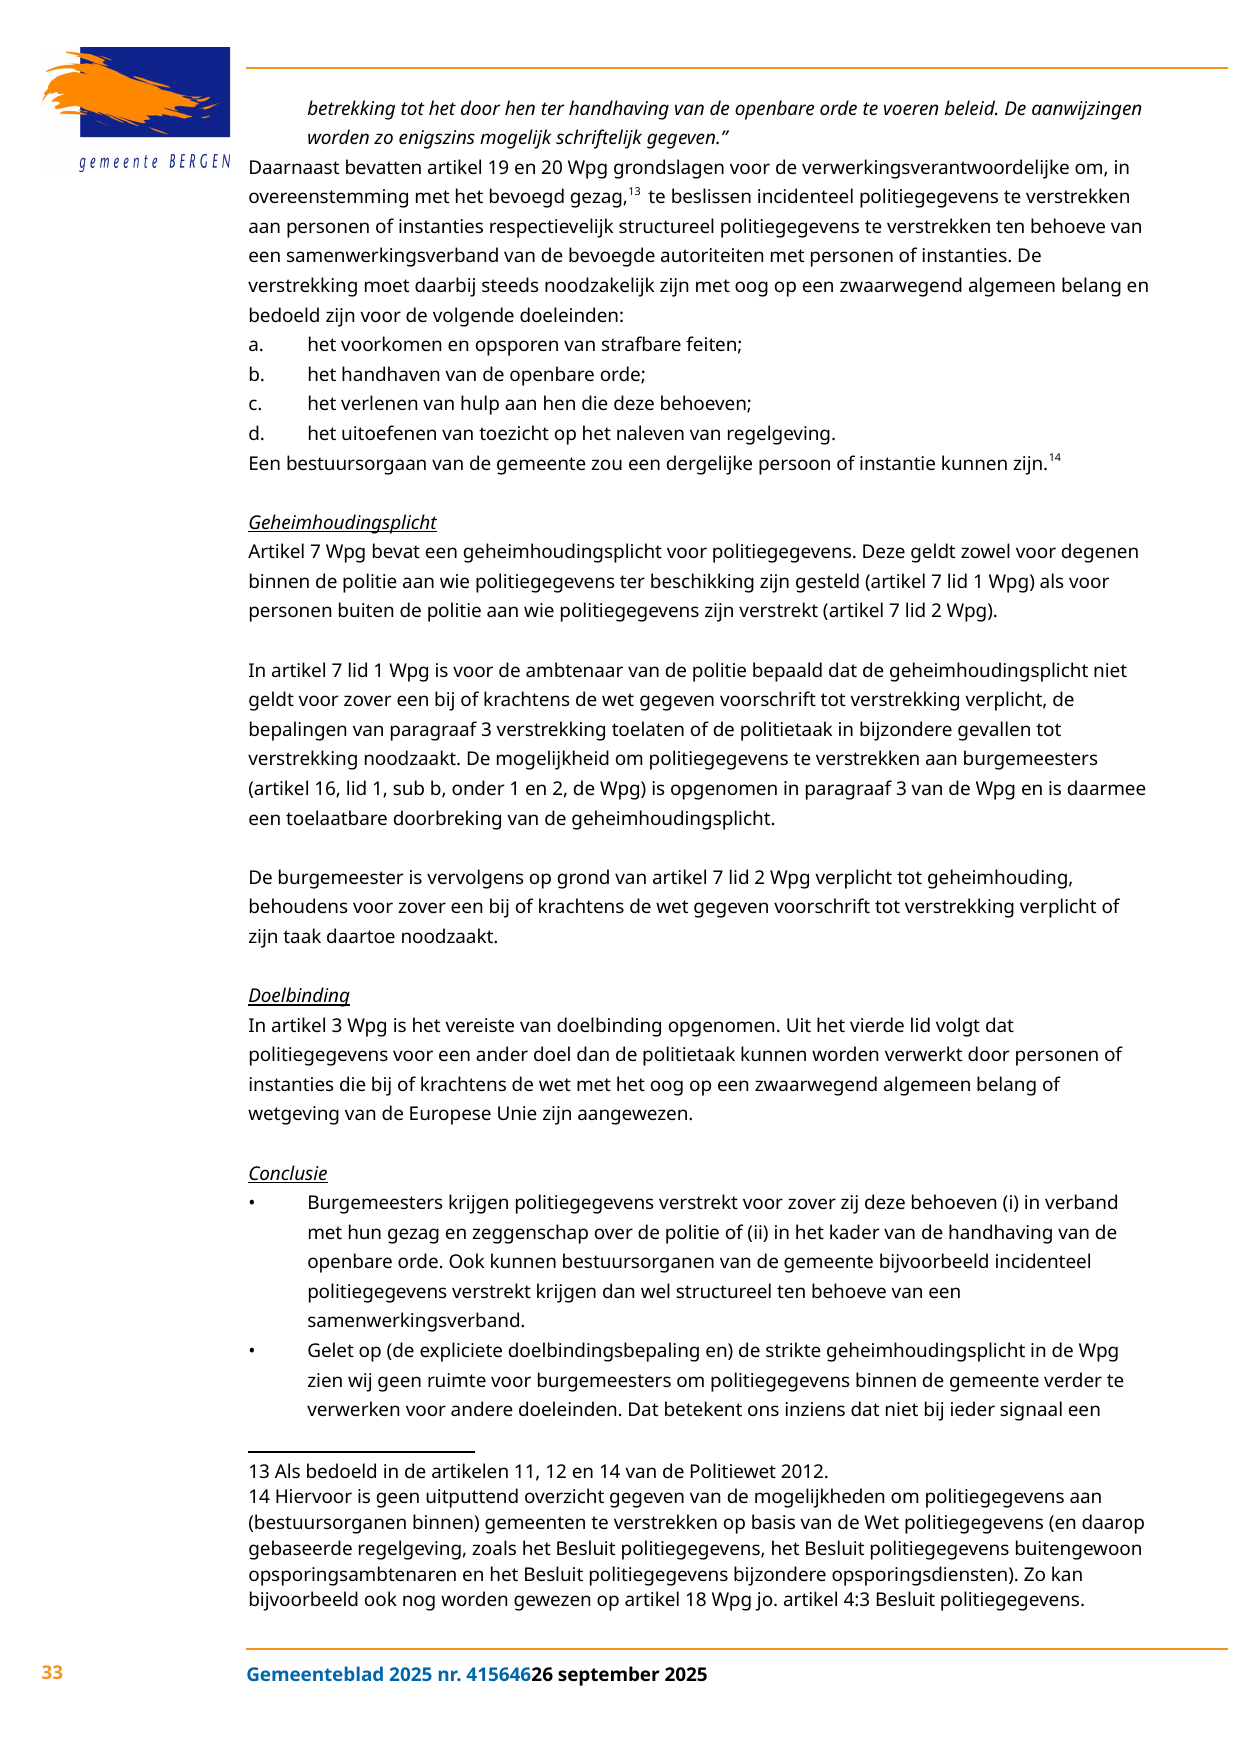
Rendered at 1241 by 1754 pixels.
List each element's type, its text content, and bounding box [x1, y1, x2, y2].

picture [41, 47, 231, 172]
text Conclusie [248, 1160, 1152, 1186]
text Doelbinding [248, 982, 1152, 1008]
text De burgemeester is vervolgens op grond van artikel 7 lid 2 Wpg verplicht tot geheimhouding, behoudens voor zover een bij of krachtens de wet gegeven voorschrift tot verstrekking verplicht of zijn taak daartoe noodzaakt. [248, 864, 1152, 949]
text Geheimhoudingsplicht [248, 509, 1152, 535]
list Gelet op (de expliciete doelbindingsbepaling en) de strikte geheimhoudingsplicht in de Wpg zien wij geen ruimte voor burgemeesters om politiegegevens binnen de gemeente verder te verwerken voor andere doeleinden. Dat betekent ons inziens dat niet bij ieder signaal een [248, 1337, 1152, 1422]
list het handhaven van de openbare orde; [248, 361, 1152, 387]
list betrekking tot het door hen ter handhaving van de openbare orde te voeren beleid. De aanwijzingen worden zo enigszins mogelijk schriftelijk gegeven.” [248, 95, 1152, 150]
list het voorkomen en opsporen van strafbare feiten; [248, 331, 1152, 357]
text Artikel 7 Wpg bevat een geheimhoudingsplicht voor politiegegevens. Deze geldt zowel voor degenen binnen de politie aan wie politiegegevens ter beschikking zijn gesteld (artikel 7 lid 1 Wpg) als voor personen buiten de politie aan wie politiegegevens zijn verstrekt (artikel 7 lid 2 Wpg). [248, 538, 1152, 623]
list het uitoefenen van toezicht op het naleven van regelgeving. [248, 420, 1152, 446]
text In artikel 3 Wpg is het vereiste van doelbinding opgenomen. Uit het vierde lid volgt dat politiegegevens voor een ander doel dan de politietaak kunnen worden verwerkt door personen of instanties die bij of krachtens de wet met het oog op een zwaarwegend algemeen belang of wetgeving van de Europese Unie zijn aangewezen. [248, 1012, 1152, 1126]
text Een bestuursorgaan van de gemeente zou een dergelijke persoon of instantie kunnen zijn. [248, 450, 1152, 476]
text Als bedoeld in de artikelen 11, 12 en 14 van de Politiewet 2012. [248, 1458, 1152, 1483]
text Hiervoor is geen uitputtend overzicht gegeven van de mogelijkheden om politiegegevens aan (bestuursorganen binnen) gemeenten te verstrekken op basis van de Wet politiegegevens (en daarop gebaseerde regelgeving, zoals het Besluit politiegegevens, het Besluit politiegegevens buitengewoon opsporingsambtenaren en het Besluit politiegegevens bijzondere opsporingsdiensten). Zo kan bijvoorbeeld ook nog worden gewezen op artikel 18 Wpg jo. artikel 4:3 Besluit politiegegevens. [248, 1483, 1152, 1612]
list het verlenen van hulp aan hen die deze behoeven; [248, 391, 1152, 416]
text In artikel 7 lid 1 Wpg is voor de ambtenaar van de politie bepaald dat de geheimhoudingsplicht niet geldt voor zover een bij of krachtens de wet gegeven voorschrift tot verstrekking verplicht, de bepalingen van paragraaf 3 verstrekking toelaten of de politietaak in bijzondere gevallen tot verstrekking noodzaakt. De mogelijkheid om politiegegevens te verstrekken aan burgemeesters (artikel 16, lid 1, sub b, onder 1 en 2, de Wpg) is opgenomen in paragraaf 3 van de Wpg en is daarmee een toelaatbare doorbreking van de geheimhoudingsplicht. [248, 657, 1152, 831]
text Daarnaast bevatten artikel 19 en 20 Wpg grondslagen voor de verwerkingsverantwoordelijke om, in overeenstemming met het bevoegd gezag, te beslissen incidenteel politiegegevens te verstrekken aan personen of instanties respectievelijk structureel politiegegevens te verstrekken ten behoeve van een samenwerkingsverband van de bevoegde autoriteiten met personen of instanties. De verstrekking moet daarbij steeds noodzakelijk zijn met oog op een zwaarwegend algemeen belang en bedoeld zijn voor de volgende doeleinden: [248, 154, 1152, 328]
list Burgemeesters krijgen politiegegevens verstrekt voor zover zij deze behoeven (i) in verband met hun gezag en zeggenschap over de politie of (ii) in het kader van de handhaving van de openbare orde. Ook kunnen bestuursorganen van de gemeente bijvoorbeeld incidenteel politiegegevens verstrekt krijgen dan wel structureel ten behoeve van een samenwerkingsverband. [248, 1189, 1152, 1333]
